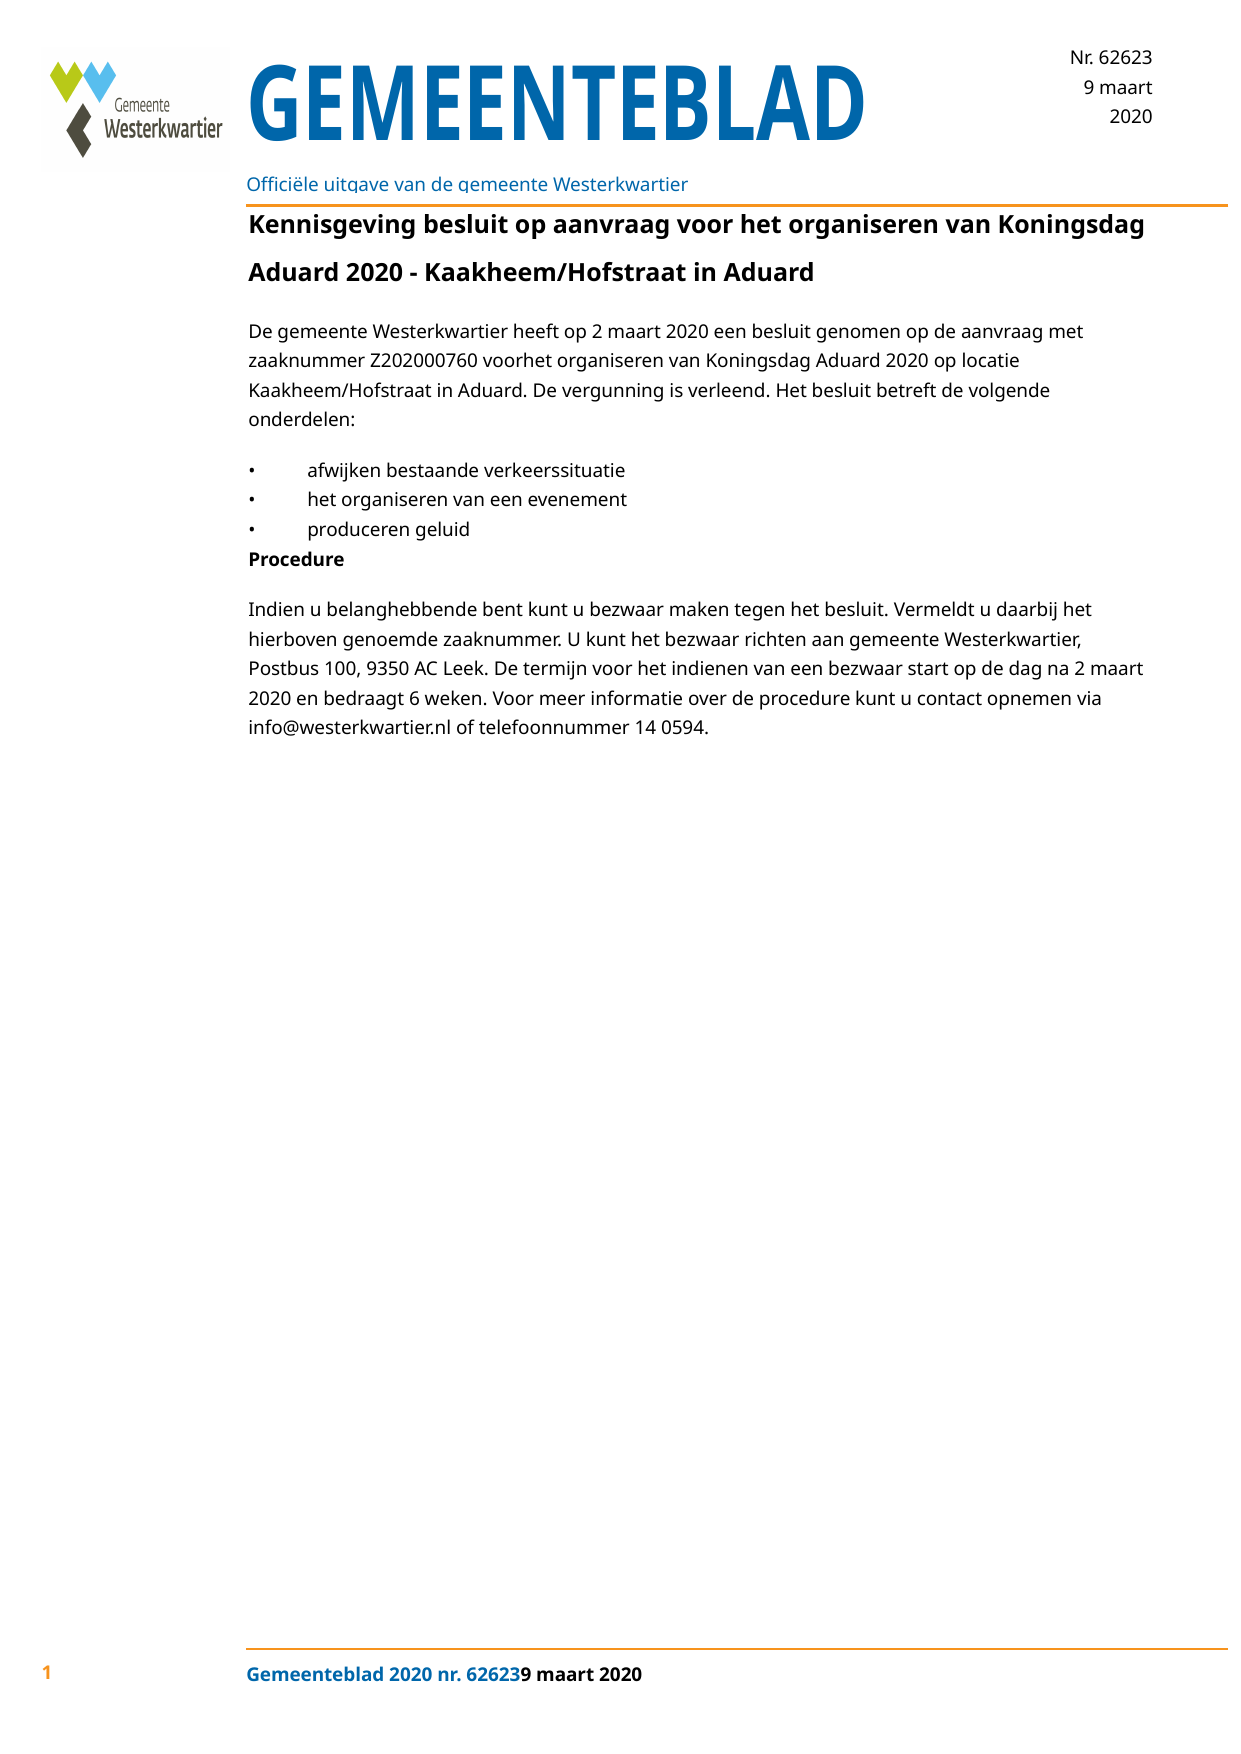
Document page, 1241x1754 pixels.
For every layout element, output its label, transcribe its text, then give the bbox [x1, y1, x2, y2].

picture [41, 47, 231, 172]
text Kennisgeving besluit op aanvraag voor het organiseren van Koningsdag Aduard 2020 - Kaakheem/Hofstraat in Aduard [248, 207, 1152, 288]
list het organiseren van een evenement [248, 487, 1152, 512]
text Procedure [248, 546, 1152, 572]
list produceren geluid [248, 516, 1152, 542]
text De gemeente Westerkwartier heeft op 2 maart 2020 een besluit genomen op de aanvraag met zaaknummer Z202000760 voorhet organiseren van Koningsdag Aduard 2020 op locatie Kaakheem/Hofstraat in Aduard. De vergunning is verleend. Het besluit betreft de volgende onderdelen: [248, 318, 1152, 432]
list afwijken bestaande verkeerssituatie [248, 457, 1152, 483]
text Indien u belanghebbende bent kunt u bezwaar maken tegen het besluit. Vermeldt u daarbij het hierboven genoemde zaaknummer. U kunt het bezwaar richten aan gemeente Westerkwartier, Postbus 100, 9350 AC Leek. De termijn voor het indienen van een bezwaar start op de dag na 2 maart 2020 en bedraagt 6 weken. Voor meer informatie over de procedure kunt u contact opnemen via info@westerkwartier.nl of telefoonnummer 14 0594. [248, 596, 1152, 740]
